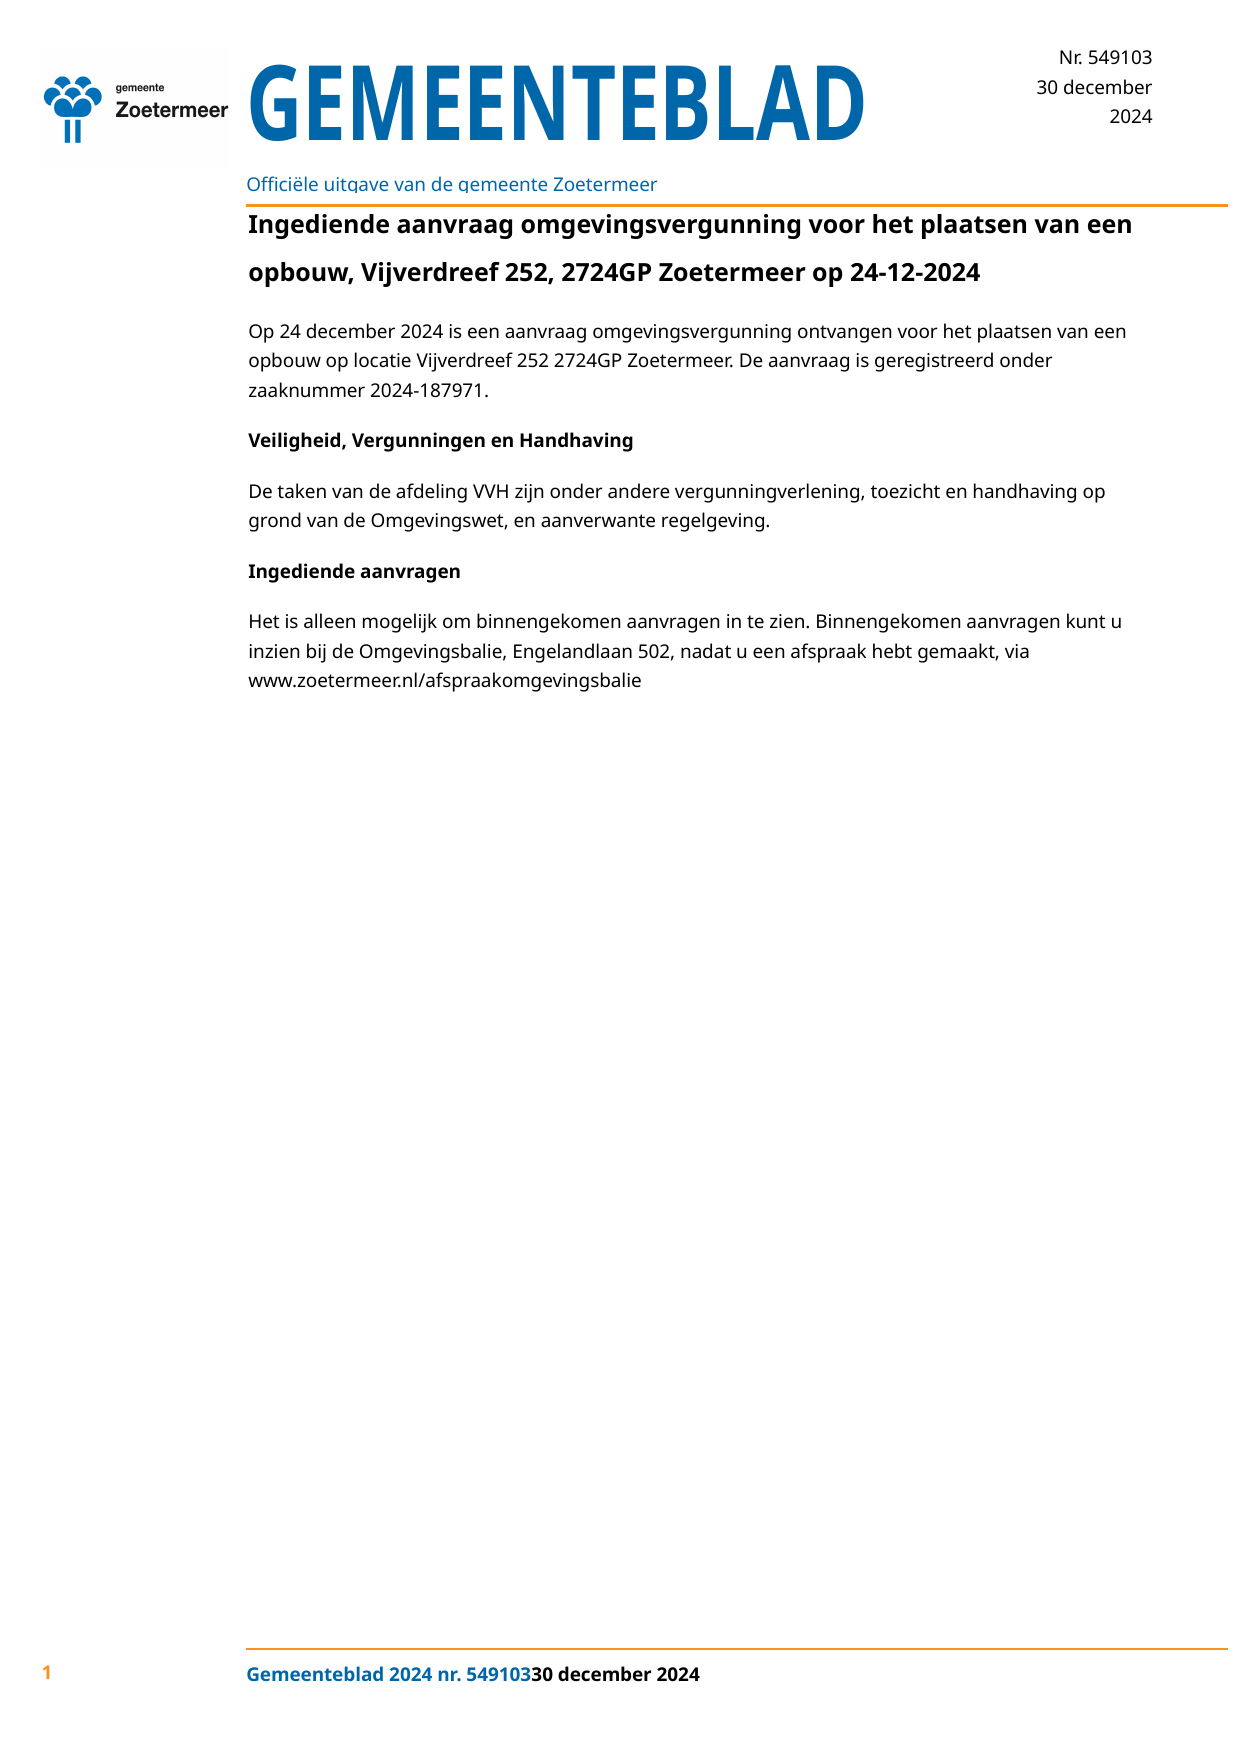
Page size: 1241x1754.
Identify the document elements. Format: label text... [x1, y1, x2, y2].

picture [41, 47, 231, 172]
text Op 24 december 2024 is een aanvraag omgevingsvergunning ontvangen voor het plaatsen van een opbouw op locatie Vijverdreef 252 2724GP Zoetermeer. De aanvraag is geregistreerd onder zaaknummer 2024-187971. [248, 318, 1152, 403]
text De taken van de afdeling VVH zijn onder andere vergunningverlening, toezicht en handhaving op grond van de Omgevingswet, en aanverwante regelgeving. [248, 478, 1152, 533]
text Ingediende aanvraag omgevingsvergunning voor het plaatsen van een opbouw, Vijverdreef 252, 2724GP Zoetermeer op 24-12-2024 [248, 207, 1152, 288]
text Veiligheid, Vergunningen en Handhaving [248, 427, 1152, 453]
text Ingediende aanvragen [248, 558, 1152, 584]
text Het is alleen mogelijk om binnengekomen aanvragen in te zien. Binnengekomen aanvragen kunt u inzien bij de Omgevingsbalie, Engelandlaan 502, nadat u een afspraak hebt gemaakt, via www.zoetermeer.nl/afspraakomgevingsbalie [248, 608, 1152, 693]
